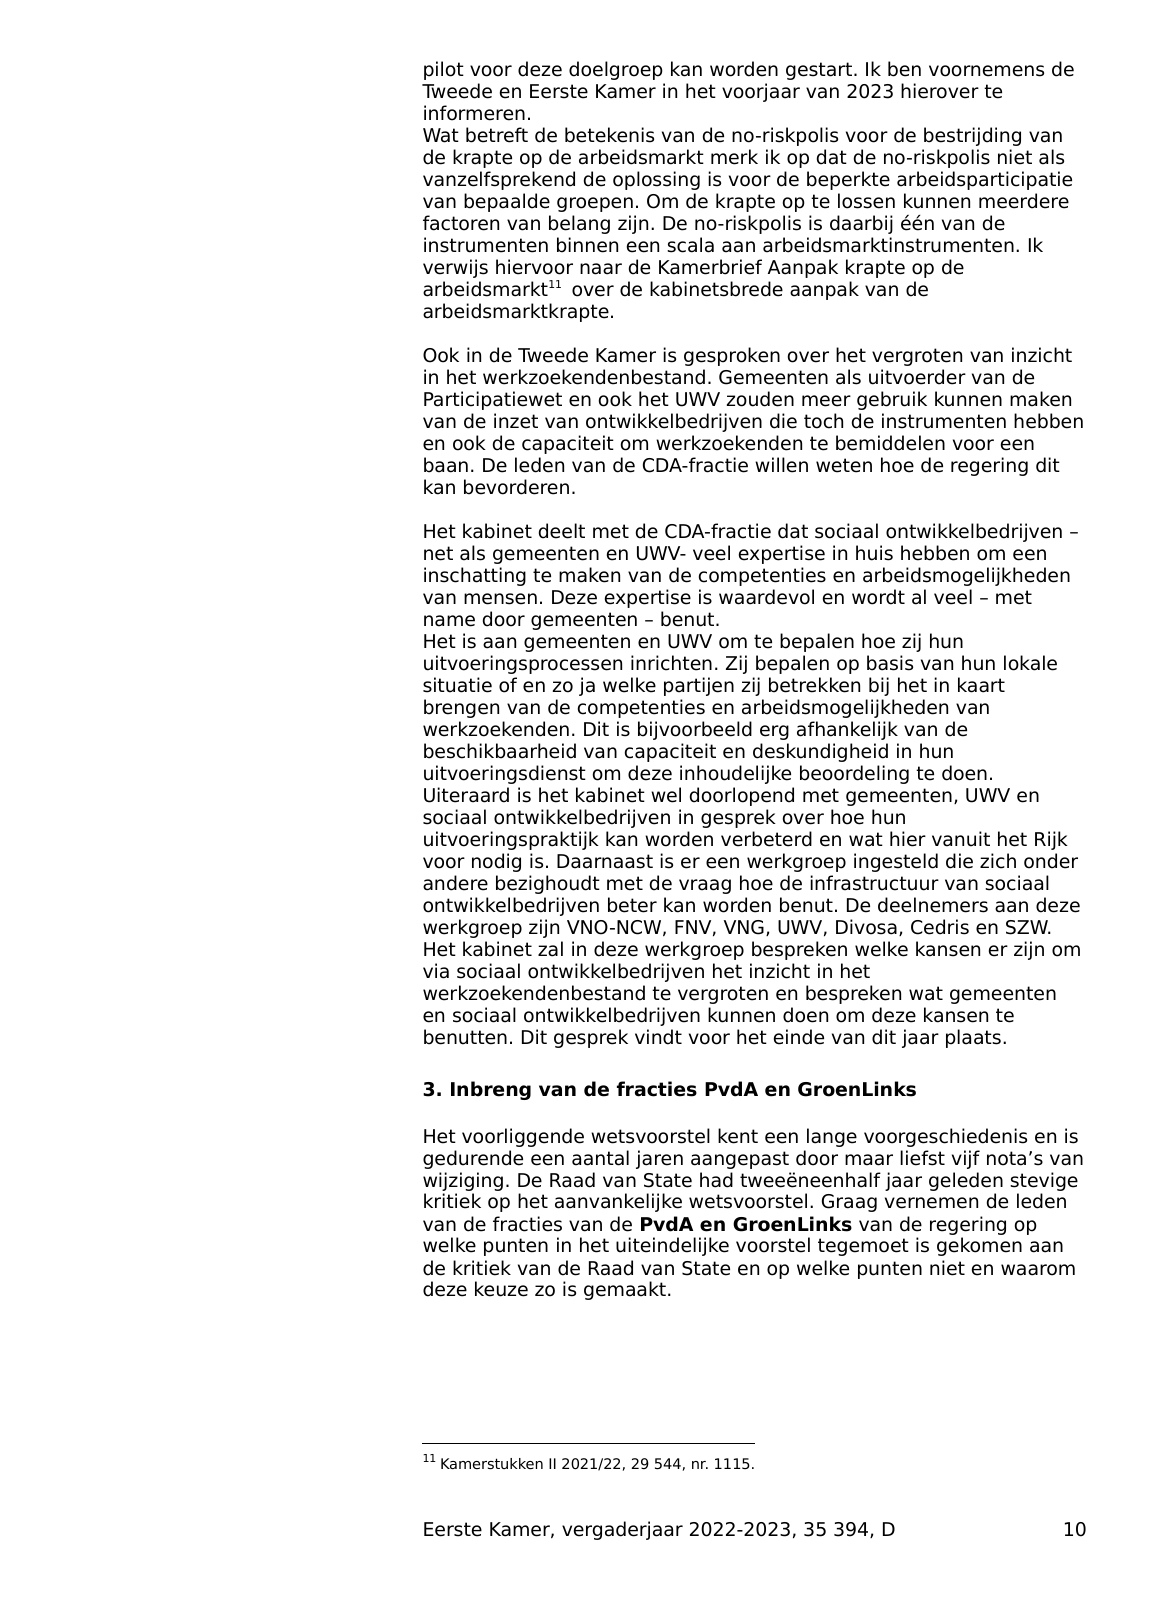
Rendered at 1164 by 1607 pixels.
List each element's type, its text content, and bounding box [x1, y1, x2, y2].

text Kamerstukken II 2021/22, 29 544, nr. 1115. [422, 1452, 1087, 1474]
text Wat betreft de betekenis van de no-riskpolis voor de bestrijding van de krapte op de arbeidsmarkt merk ik op dat de no-riskpolis niet als vanzelfsprekend de oplossing is voor de beperkte arbeidsparticipatie van bepaalde groepen. Om de krapte op te lossen kunnen meerdere factoren van belang zijn. De no-riskpolis is daarbij één van de instrumenten binnen een scala aan arbeidsmarktinstrumenten. Ik verwijs hiervoor naar de Kamerbrief Aanpak krapte op de arbeidsmarkt over de kabinetsbrede aanpak van de arbeidsmarktkrapte. [422, 125, 1087, 323]
text Het kabinet deelt met de CDA-fractie dat sociaal ontwikkelbedrijven – net als gemeenten en UWV- veel expertise in huis hebben om een inschatting te maken van de competenties en arbeidsmogelijkheden van mensen. Deze expertise is waardevol en wordt al veel – met name door gemeenten – benut. [422, 521, 1087, 631]
subtitle 3. Inbreng van de fracties PvdA en GroenLinks [422, 1078, 1087, 1101]
text pilot voor deze doelgroep kan worden gestart. Ik ben voornemens de Tweede en Eerste Kamer in het voorjaar van 2023 hierover te informeren. [422, 59, 1087, 125]
text Uiteraard is het kabinet wel doorlopend met gemeenten, UWV en sociaal ontwikkelbedrijven in gesprek over hoe hun uitvoeringspraktijk kan worden verbeterd en wat hier vanuit het Rijk voor nodig is. Daarnaast is er een werkgroep ingesteld die zich onder andere bezighoudt met de vraag hoe de infrastructuur van sociaal ontwikkelbedrijven beter kan worden benut. De deelnemers aan deze werkgroep zijn VNO-NCW, FNV, VNG, UWV, Divosa, Cedris en SZW. Het kabinet zal in deze werkgroep bespreken welke kansen er zijn om via sociaal ontwikkelbedrijven het inzicht in het werkzoekendenbestand te vergroten en bespreken wat gemeenten en sociaal ontwikkelbedrijven kunnen doen om deze kansen te benutten. Dit gesprek vindt voor het einde van dit jaar plaats. [422, 785, 1087, 1048]
text Het is aan gemeenten en UWV om te bepalen hoe zij hun uitvoeringsprocessen inrichten. Zij bepalen op basis van hun lokale situatie of en zo ja welke partijen zij betrekken bij het in kaart brengen van de competenties en arbeidsmogelijkheden van werkzoekenden. Dit is bijvoorbeeld erg afhankelijk van de beschikbaarheid van capaciteit en deskundigheid in hun uitvoeringsdienst om deze inhoudelijke beoordeling te doen. [422, 631, 1087, 785]
text Ook in de Tweede Kamer is gesproken over het vergroten van inzicht in het werkzoekendenbestand. Gemeenten als uitvoerder van de Participatiewet en ook het UWV zouden meer gebruik kunnen maken van de inzet van ontwikkelbedrijven die toch de instrumenten hebben en ook de capaciteit om werkzoekenden te bemiddelen voor een baan. De leden van de CDA-fractie willen weten hoe de regering dit kan bevorderen. [422, 345, 1087, 499]
text Het voorliggende wetsvoorstel kent een lange voorgeschiedenis en is gedurende een aantal jaren aangepast door maar liefst vijf nota’s van wijziging. De Raad van State had tweeëneenhalf jaar geleden stevige kritiek op het aanvankelijke wetsvoorstel. Graag vernemen de leden van de fracties van de PvdA en GroenLinks van de regering op welke punten in het uiteindelijke voorstel tegemoet is gekomen aan de kritiek van de Raad van State en op welke punten niet en waarom deze keuze zo is gemaakt. [422, 1126, 1087, 1301]
